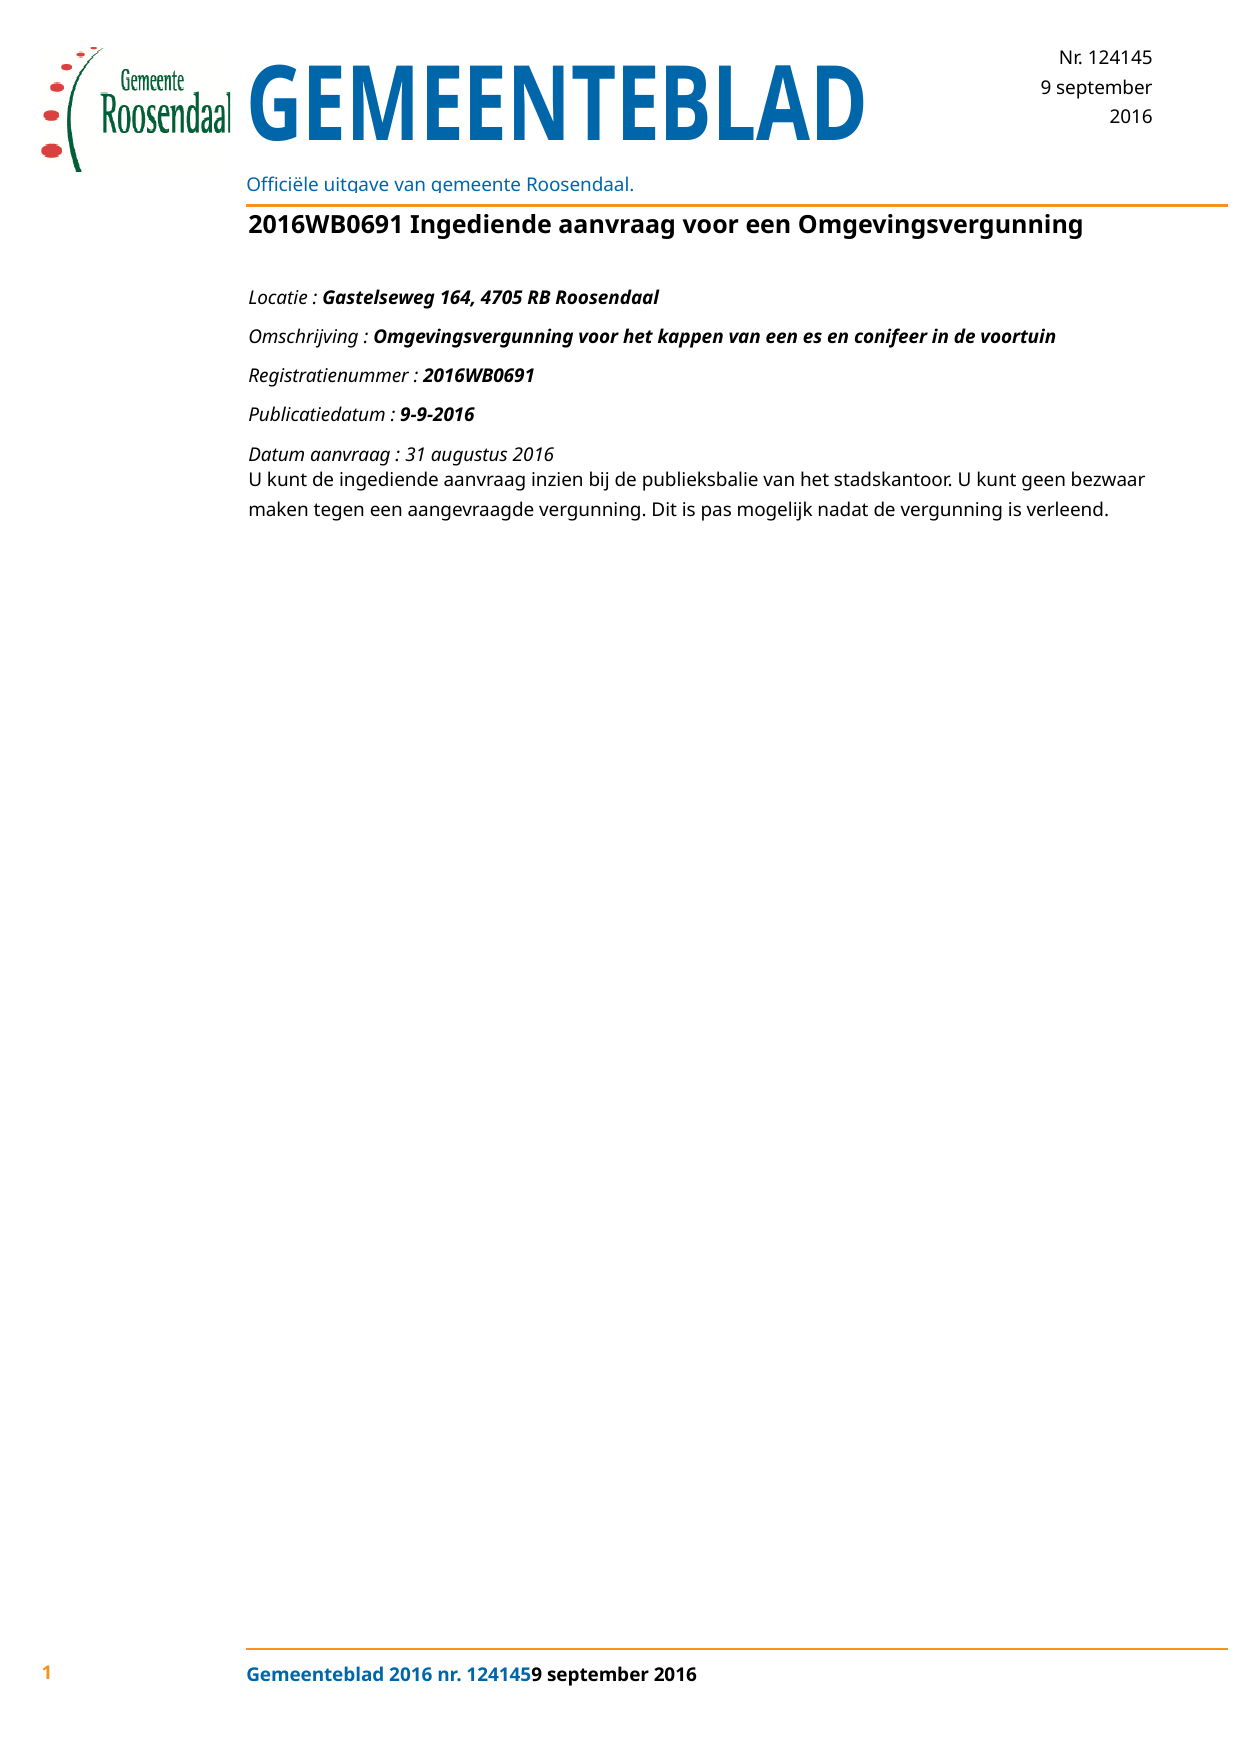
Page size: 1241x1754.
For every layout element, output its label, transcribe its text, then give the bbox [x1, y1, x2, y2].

text Locatie : Gastelseweg 164, 4705 RB Roosendaal [248, 284, 1152, 309]
picture [41, 47, 231, 172]
text Registratienummer : 2016WB0691 [248, 362, 1152, 388]
text Omschrijving : Omgevingsvergunning voor het kappen van een es en conifeer in de voortuin [248, 323, 1152, 349]
text Datum aanvraag : 31 augustus 2016 [248, 441, 1152, 467]
text Publicatiedatum : 9-9-2016 [248, 402, 1152, 427]
text 2016WB0691 Ingediende aanvraag voor een Omgevingsvergunning [248, 207, 1152, 241]
text U kunt de ingediende aanvraag inzien bij de publieksbalie van het stadskantoor. U kunt geen bezwaar maken tegen een aangevraagde vergunning. Dit is pas mogelijk nadat de vergunning is verleend. [248, 467, 1152, 522]
